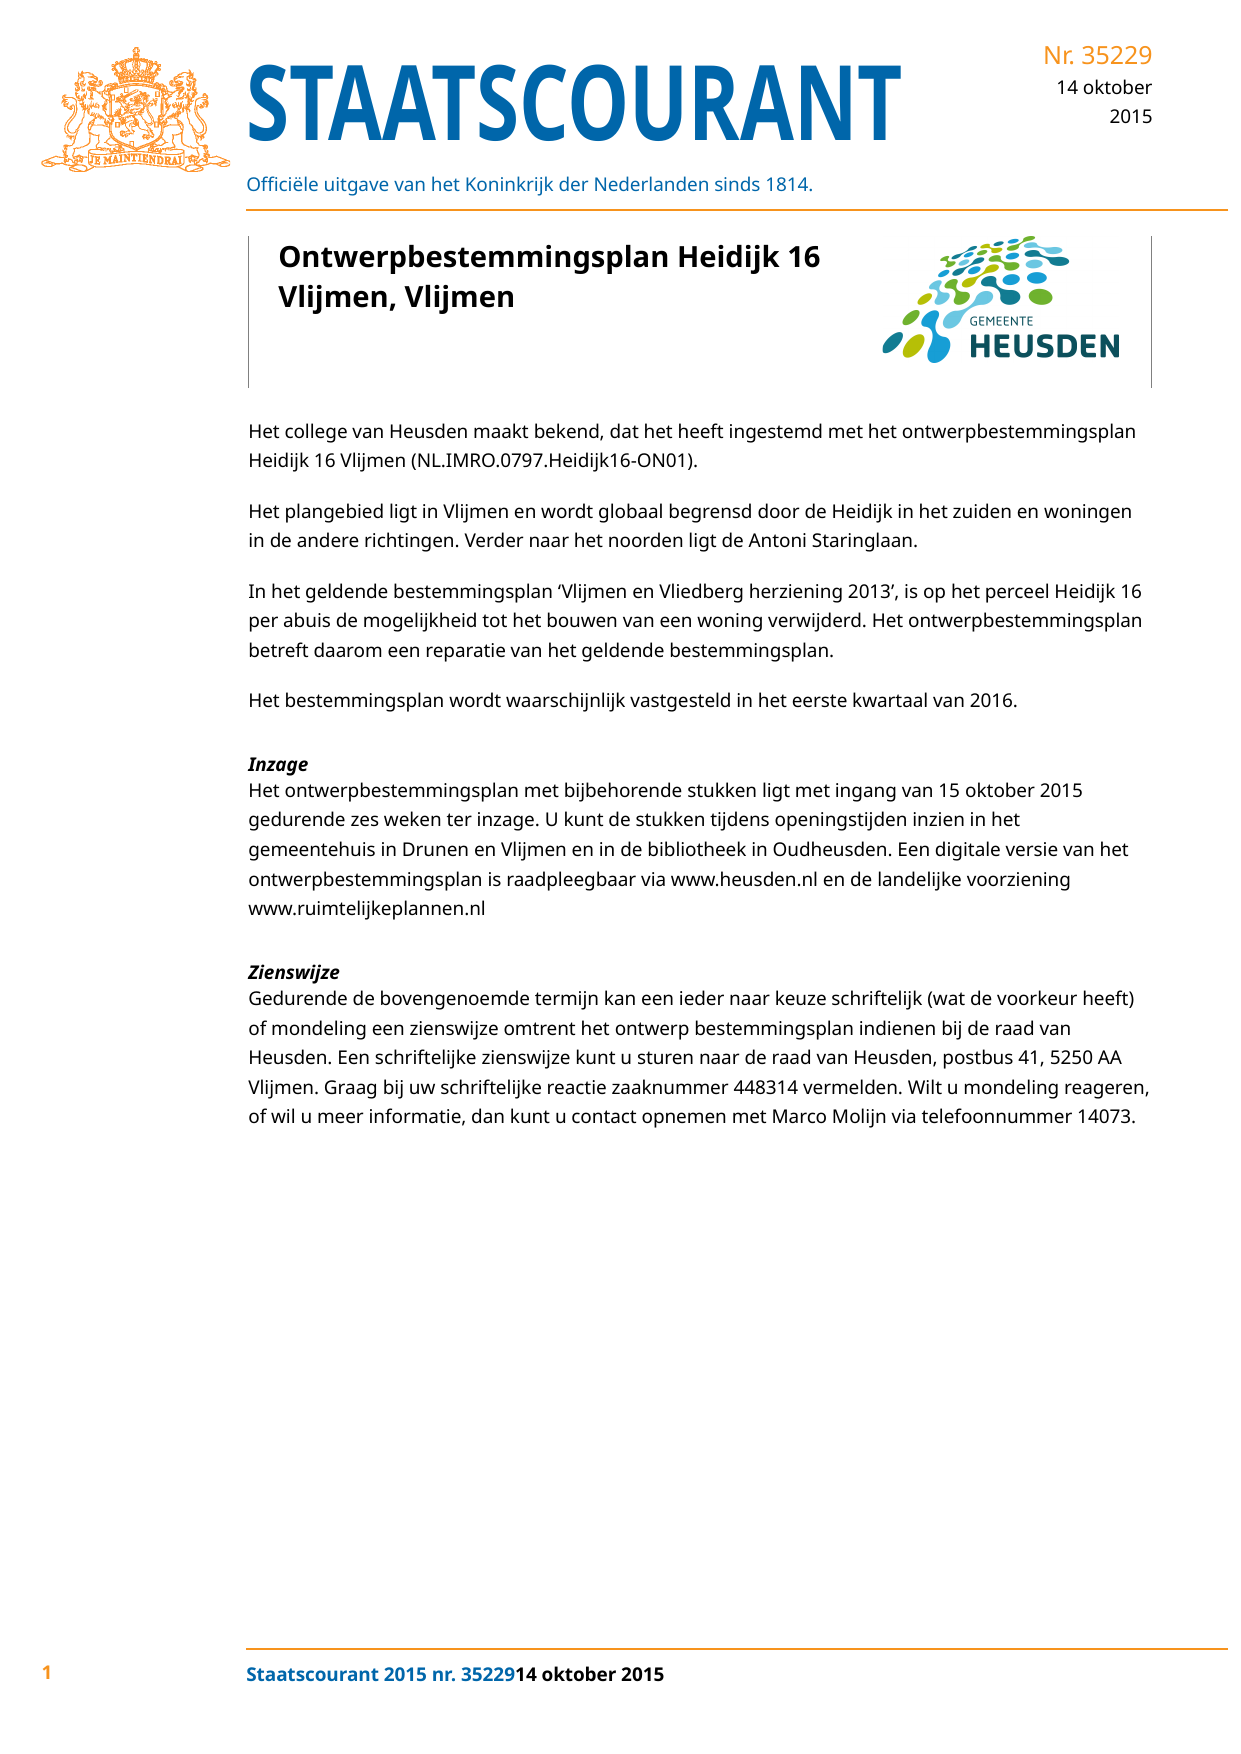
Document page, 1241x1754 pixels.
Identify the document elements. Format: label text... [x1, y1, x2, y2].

text Inzage [248, 751, 1152, 777]
text Het ontwerpbestemmingsplan met bijbehorende stukken ligt met ingang van 15 oktober 2015 gedurende zes weken ter inzage. U kunt de stukken tijdens openingstijden inzien in het gemeentehuis in Drunen en Vlijmen en in de bibliotheek in Oudheusden. Een digitale versie van het ontwerpbestemmingsplan is raadpleegbaar via www.heusden.nl en de landelijke voorziening www.ruimtelijkeplannen.nl [248, 777, 1152, 921]
text Gedurende de bovengenoemde termijn kan een ieder naar keuze schriftelijk (wat de voorkeur heeft) of mondeling een zienswijze omtrent het ontwerp bestemmingsplan indienen bij de raad van Heusden. Een schriftelijke zienswijze kunt u sturen naar de raad van Heusden, postbus 41, 5250 AA Vlijmen. Graag bij uw schriftelijke reactie zaaknummer 448314 vermelden. Wilt u mondeling reageren, of wil u meer informatie, dan kunt u contact opnemen met Marco Molijn via telefoonnummer 14073. [248, 985, 1152, 1129]
picture [882, 236, 1119, 363]
picture [41, 47, 231, 172]
table_header Ontwerpbestemmingsplan Heidijk 16 Vlijmen, Vlijmen [249, 236, 850, 388]
table_header [850, 236, 1151, 388]
text In het geldende bestemmingsplan ‘Vlijmen en Vliedberg herziening 2013’, is op het perceel Heidijk 16 per abuis de mogelijkheid tot het bouwen van een woning verwijderd. Het ontwerpbestemmingsplan betreft daarom een reparatie van het geldende bestemmingsplan. [248, 578, 1152, 663]
text Het college van Heusden maakt bekend, dat het heeft ingestemd met het ontwerpbestemmingsplan Heidijk 16 Vlijmen (NL.IMRO.0797.Heidijk16-ON01). [248, 418, 1152, 473]
text Het bestemmingsplan wordt waarschijnlijk vastgesteld in het eerste kwartaal van 2016. [248, 687, 1152, 713]
text Zienswijze [248, 959, 1152, 985]
text Het plangebied ligt in Vlijmen en wordt globaal begrensd door de Heidijk in het zuiden en woningen in de andere richtingen. Verder naar het noorden ligt de Antoni Staringlaan. [248, 498, 1152, 553]
